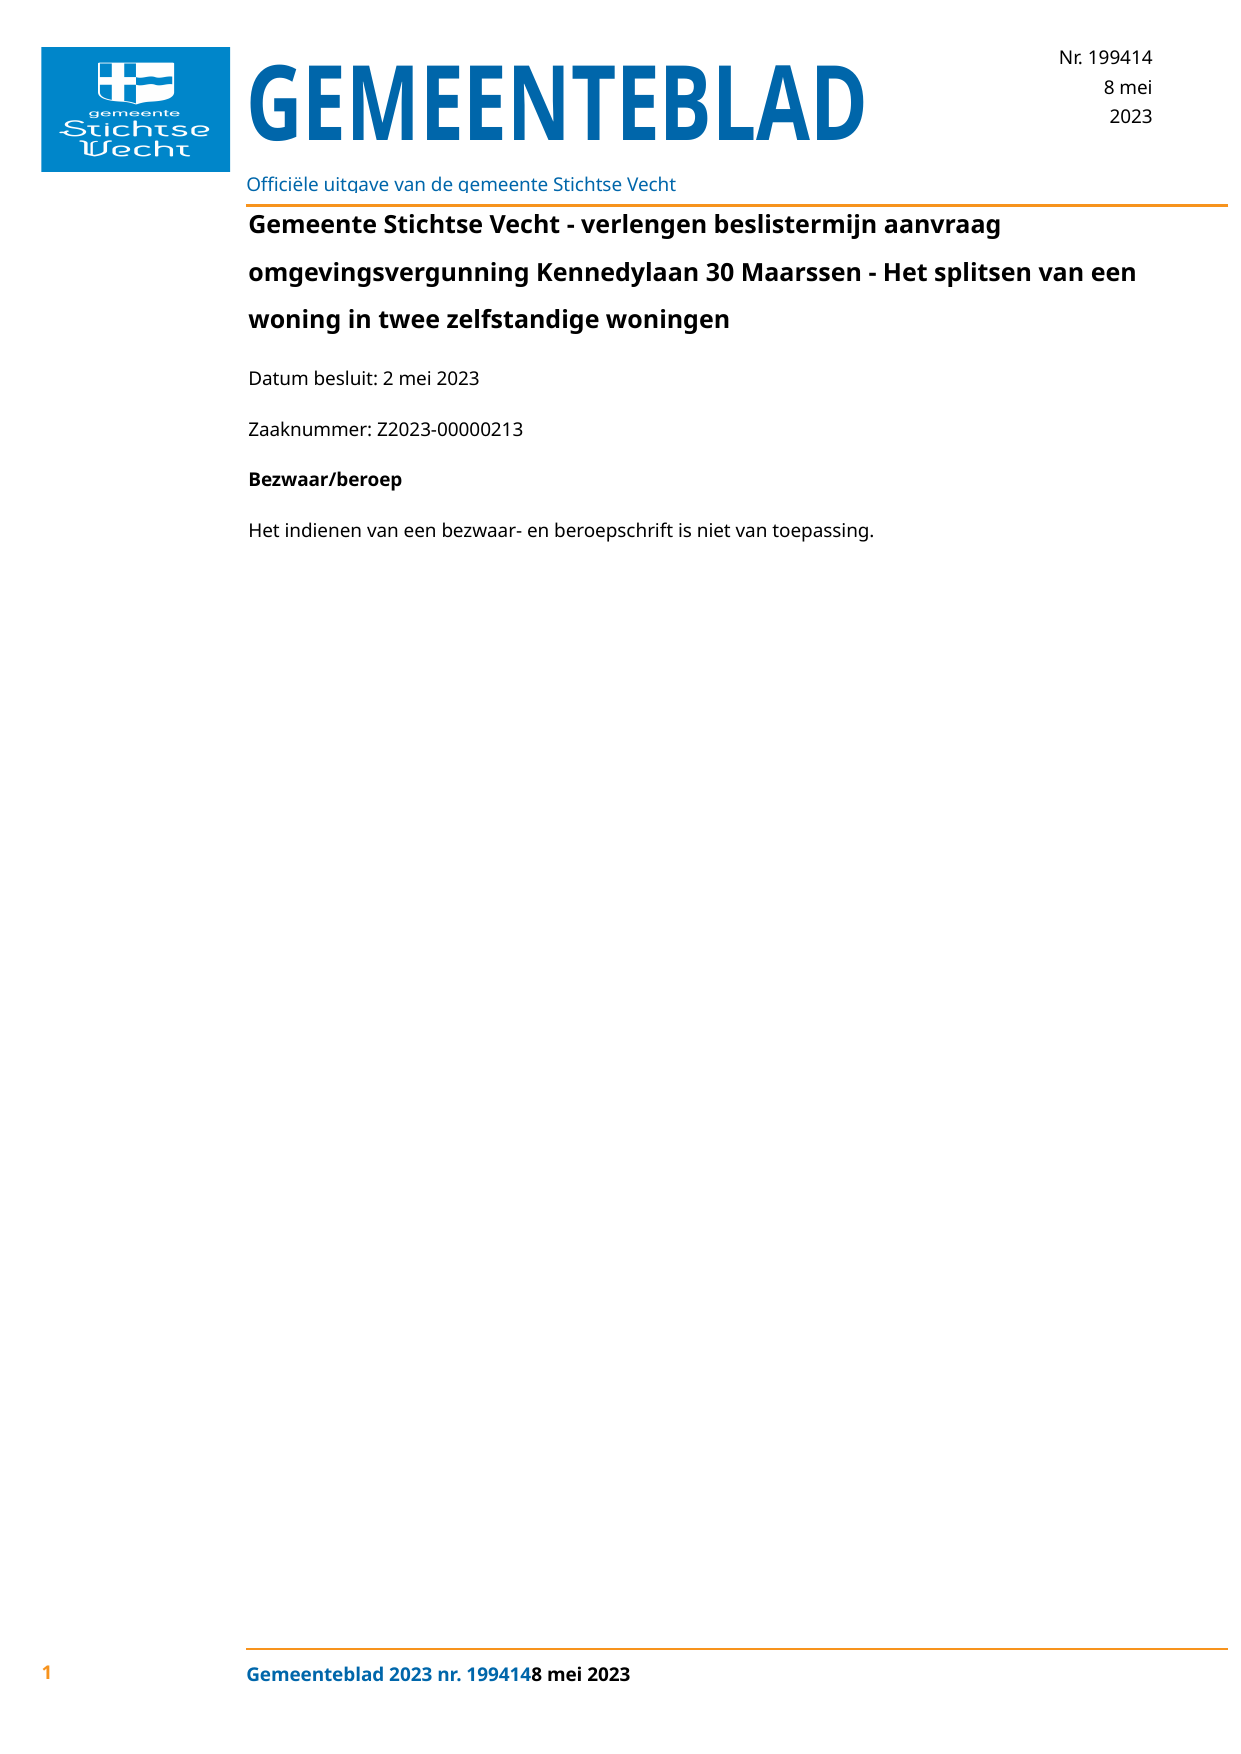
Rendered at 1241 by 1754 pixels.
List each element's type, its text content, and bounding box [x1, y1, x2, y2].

text Zaaknummer: Z2023-00000213 [248, 416, 1152, 442]
text Gemeente Stichtse Vecht - verlengen beslistermijn aanvraag omgevingsvergunning Kennedylaan 30 Maarssen - Het splitsen van een woning in twee zelfstandige woningen [248, 207, 1152, 336]
text Bezwaar/beroep [248, 466, 1152, 492]
picture [99, 63, 135, 101]
picture [137, 63, 174, 103]
text Datum besluit: 2 mei 2023 [248, 366, 1152, 391]
text Het indienen van een bezwaar- en beroepschrift is niet van toepassing. [248, 517, 1152, 542]
